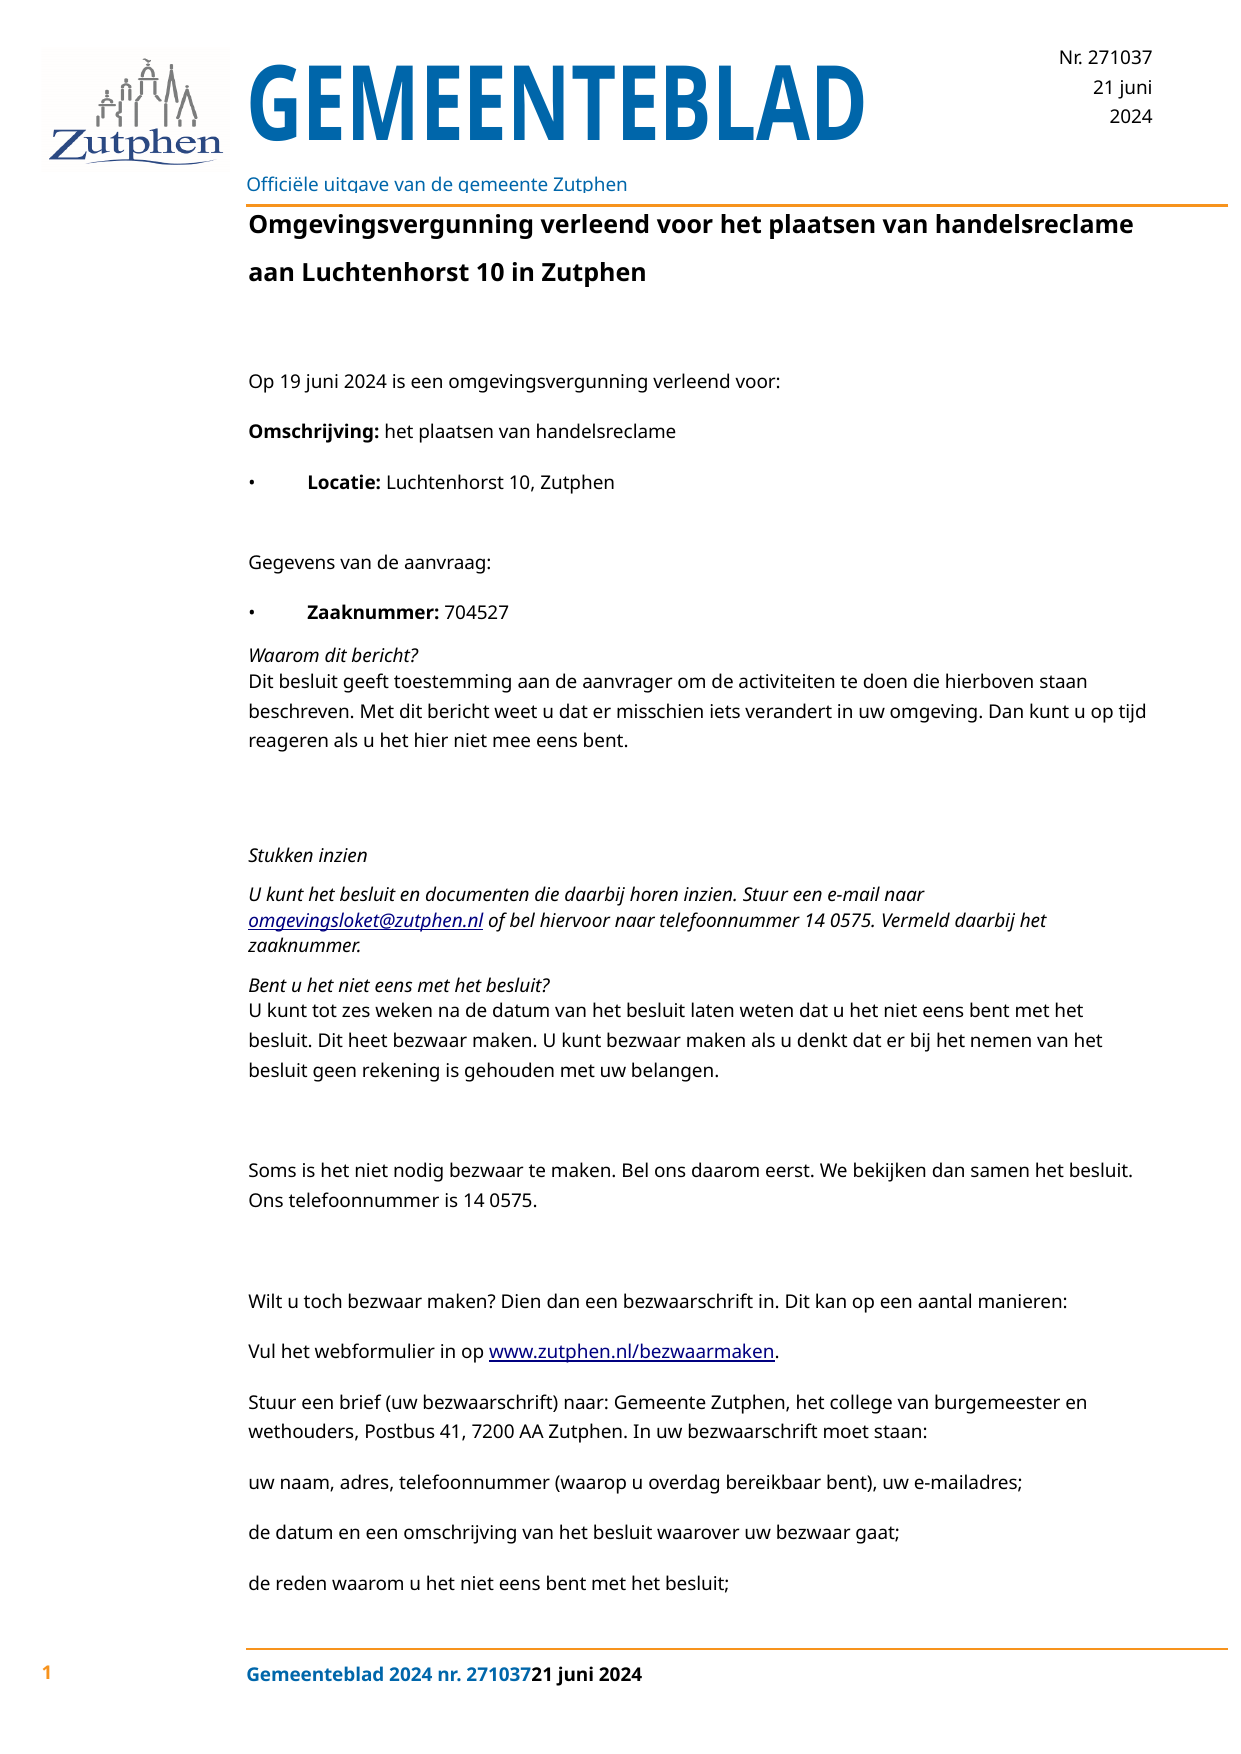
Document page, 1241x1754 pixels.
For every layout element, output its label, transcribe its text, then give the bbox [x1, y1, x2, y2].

text de datum en een omschrijving van het besluit waarover uw bezwaar gaat; [248, 1519, 1152, 1545]
list Locatie: Luchtenhorst 10, Zutphen [248, 469, 1152, 495]
text Stuur een brief (uw bezwaarschrift) naar: Gemeente Zutphen, het college van burgemeester en wethouders, Postbus 41, 7200 AA Zutphen. In uw bezwaarschrift moet staan: [248, 1389, 1152, 1444]
text uw naam, adres, telefoonnummer (waarop u overdag bereikbaar bent), uw e-mailadres; [248, 1469, 1152, 1495]
text Bent u het niet eens met het besluit? [248, 972, 1152, 998]
text Waarom dit bericht? [248, 643, 1152, 668]
text Soms is het niet nodig bezwaar te maken. Bel ons daarom eerst. We bekijken dan samen het besluit. Ons telefoonnummer is 14 0575. [248, 1158, 1152, 1213]
list Zaaknummer: 704527 [248, 599, 1152, 625]
text U kunt tot zes weken na de datum van het besluit laten weten dat u het niet eens bent met het besluit. Dit heet bezwaar maken. U kunt bezwaar maken als u denkt dat er bij het nemen van het besluit geen rekening is gehouden met uw belangen. [248, 998, 1152, 1083]
text Omschrijving: het plaatsen van handelsreclame [248, 419, 1152, 444]
text Op 19 juni 2024 is een omgevingsvergunning verleend voor: [248, 368, 1152, 394]
text Wilt u toch bezwaar maken? Dien dan een bezwaarschrift in. Dit kan op een aantal manieren: [248, 1288, 1152, 1314]
text Omgevingsvergunning verleend voor het plaatsen van handelsreclame aan Luchtenhorst 10 in Zutphen [248, 207, 1152, 288]
text Gegevens van de aanvraag: [248, 549, 1152, 575]
text U kunt het besluit en documenten die daarbij horen inzien. Stuur een e-mail naar omgevingsloket@zutphen.nl of bel hiervoor naar telefoonnummer 14 0575. Vermeld daarbij het zaaknummer. [248, 881, 1152, 958]
picture [41, 47, 231, 172]
text Dit besluit geeft toestemming aan de aanvrager om de activiteiten te doen die hierboven staan beschreven. Met dit bericht weet u dat er misschien iets verandert in uw omgeving. Dan kunt u op tijd reageren als u het hier niet mee eens bent. [248, 668, 1152, 753]
text Vul het webformulier in op www.zutphen.nl/bezwaarmaken. [248, 1338, 1152, 1364]
text de reden waarom u het niet eens bent met het besluit; [248, 1570, 1152, 1596]
text Stukken inzien [248, 842, 1152, 868]
